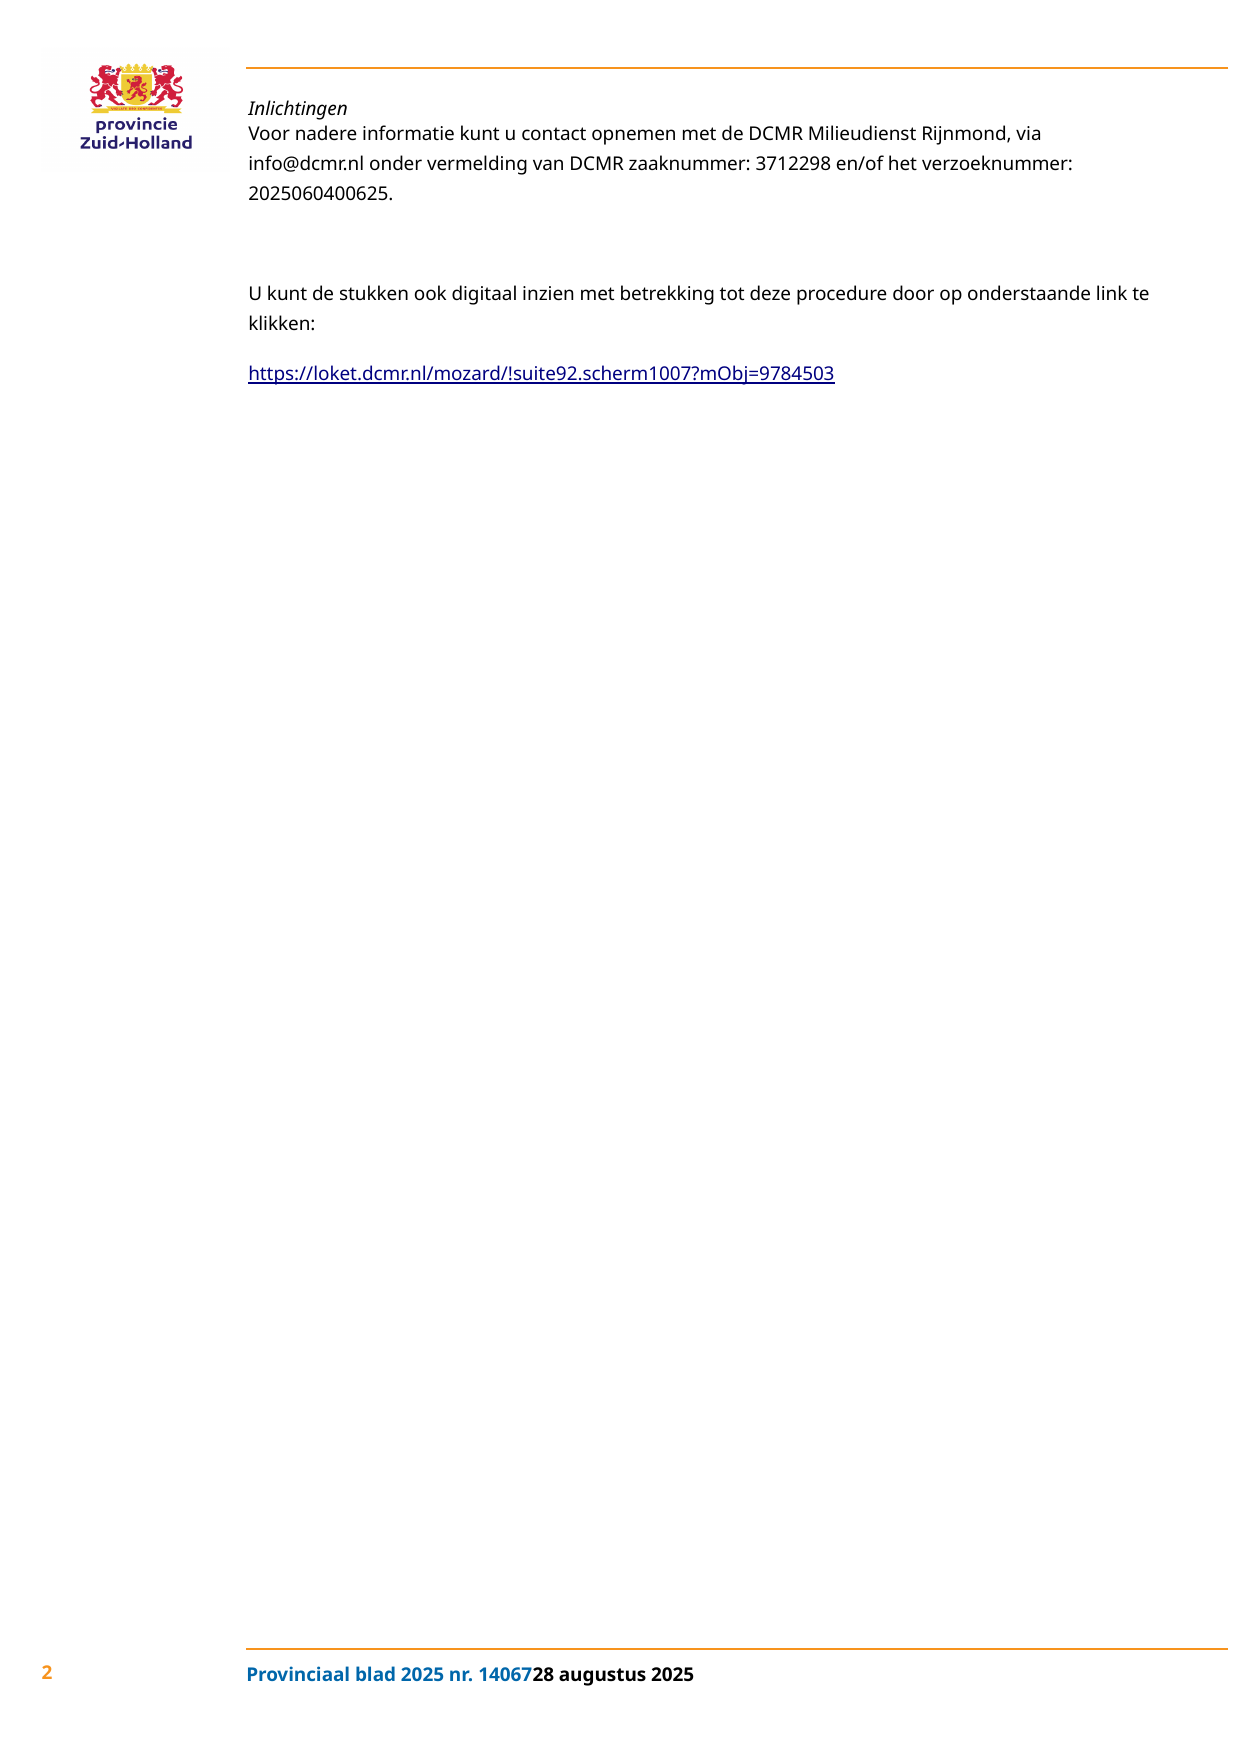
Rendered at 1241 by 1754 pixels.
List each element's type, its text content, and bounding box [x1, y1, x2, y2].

text U kunt de stukken ook digitaal inzien met betrekking tot deze procedure door op onderstaande link te klikken: [248, 281, 1152, 336]
picture [41, 47, 231, 172]
text Voor nadere informatie kunt u contact opnemen met de DCMR Milieudienst Rijnmond, via info@dcmr.nl onder vermelding van DCMR zaaknummer: 3712298 en/of het verzoeknummer: 2025060400625. [248, 121, 1152, 205]
text Inlichtingen [248, 95, 1152, 121]
text https://loket.dcmr.nl/mozard/!suite92.scherm1007?mObj=9784503 [248, 361, 1152, 386]
